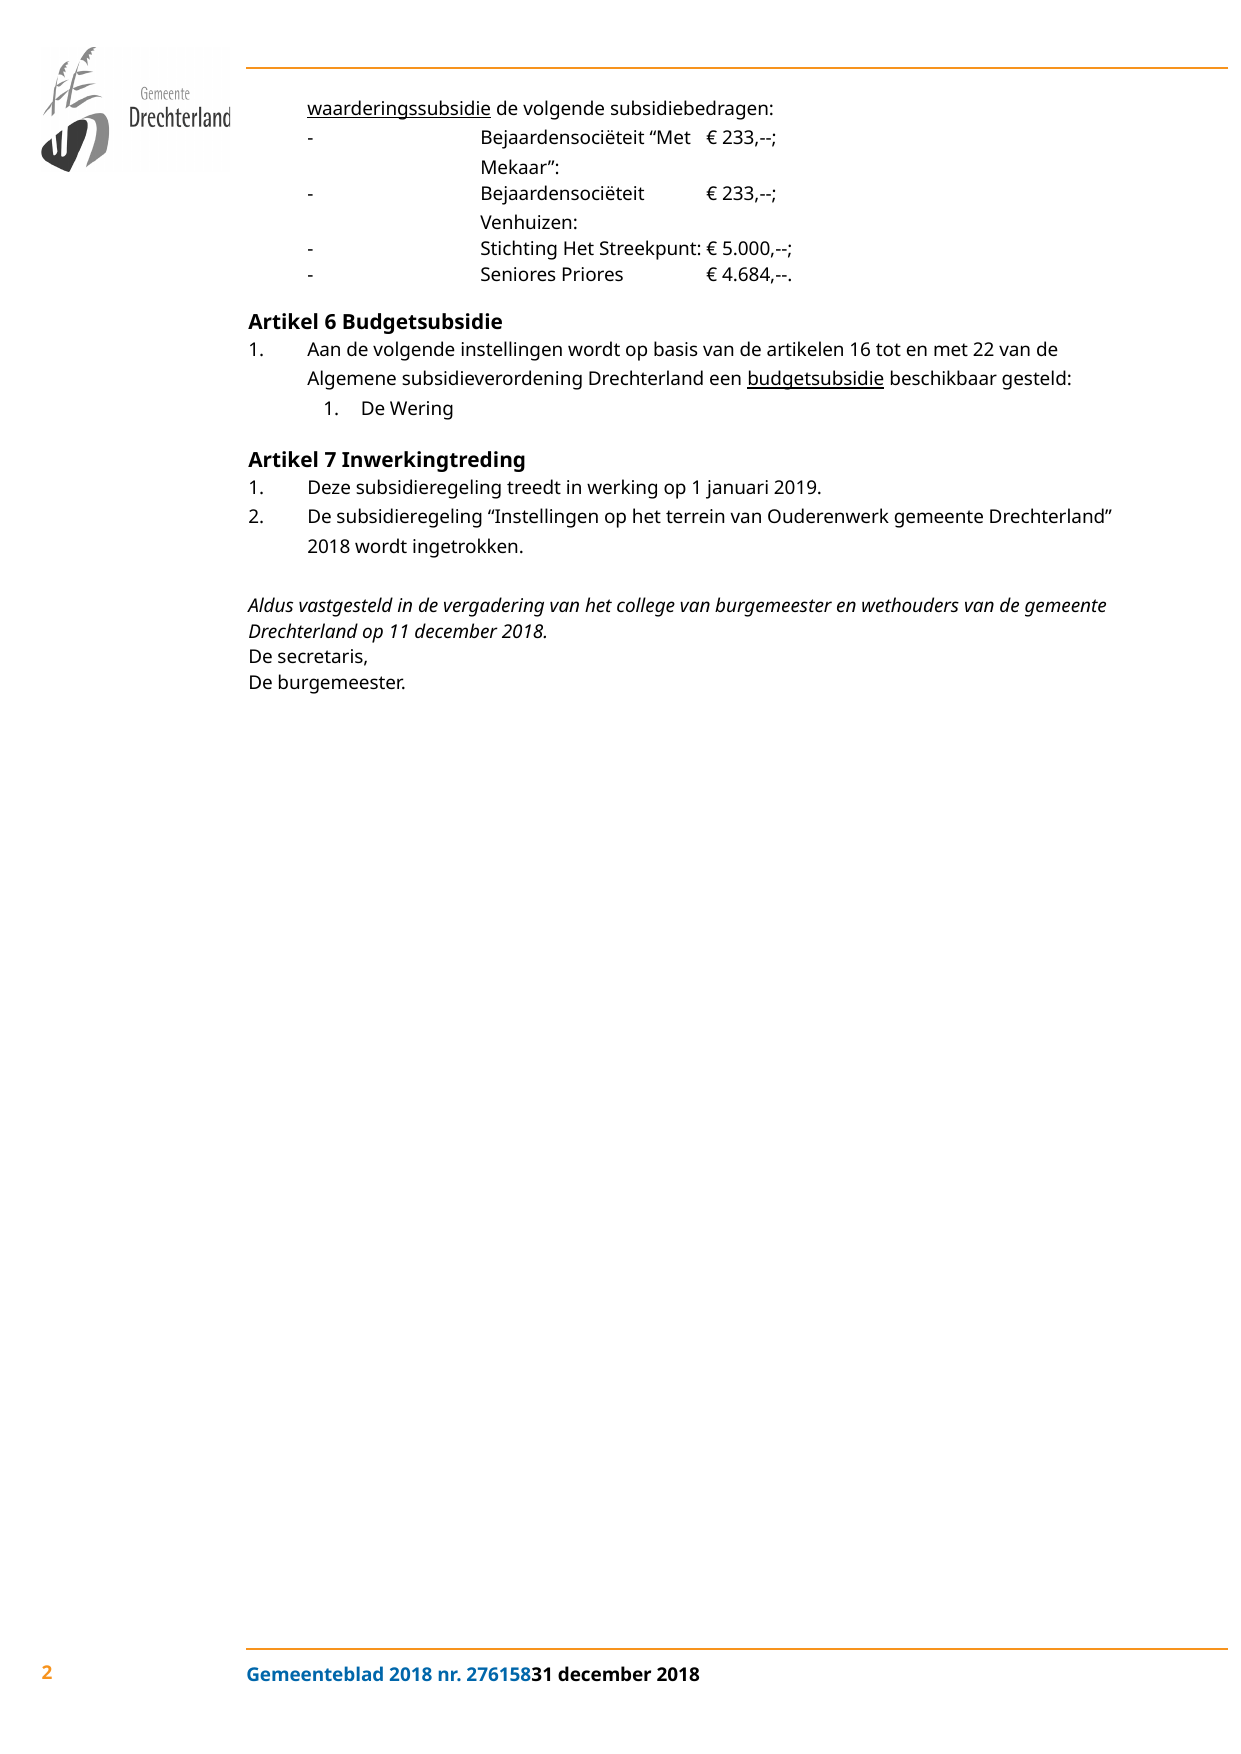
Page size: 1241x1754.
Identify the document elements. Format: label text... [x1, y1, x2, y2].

table_cell € 233,--; [706, 180, 1211, 235]
table_header € 233,--; [706, 125, 1211, 180]
table_cell Stichting Het Streekpunt: [480, 235, 706, 261]
table_cell € 5.000,--; [706, 235, 1211, 261]
table_cell Bejaardensociëteit Venhuizen: [480, 180, 706, 235]
text Artikel 6 Budgetsubsidie [248, 307, 1152, 336]
table_cell Seniores Priores [480, 261, 706, 287]
table_cell - [307, 235, 480, 261]
table_header Bejaardensociëteit “Met Mekaar”: [480, 125, 706, 180]
table_header - [307, 125, 480, 180]
table_cell - [307, 261, 480, 287]
list De Wering [323, 395, 1152, 421]
list Deze subsidieregeling treedt in werking op 1 januari 2019. [248, 474, 1152, 500]
text De secretaris, [248, 644, 1152, 669]
list De subsidieregeling “Instellingen op het terrein van Ouderenwerk gemeente Drechterland” 2018 wordt ingetrokken. [248, 503, 1152, 559]
list waarderingssubsidie de volgende subsidiebedragen: [248, 95, 1152, 121]
text Aldus vastgesteld in de vergadering van het college van burgemeester en wethouders van de gemeente Drechterland op 11 december 2018. [248, 592, 1152, 644]
picture [41, 47, 231, 172]
text De burgemeester. [248, 669, 1152, 695]
text Artikel 7 Inwerkingtreding [248, 446, 1152, 474]
list Aan de volgende instellingen wordt op basis van de artikelen 16 tot en met 22 van de Algemene subsidieverordening Drechterland een budgetsubsidie beschikbaar gesteld: [248, 336, 1152, 391]
table_cell € 4.684,--. [706, 261, 1211, 287]
table_cell - [307, 180, 480, 235]
